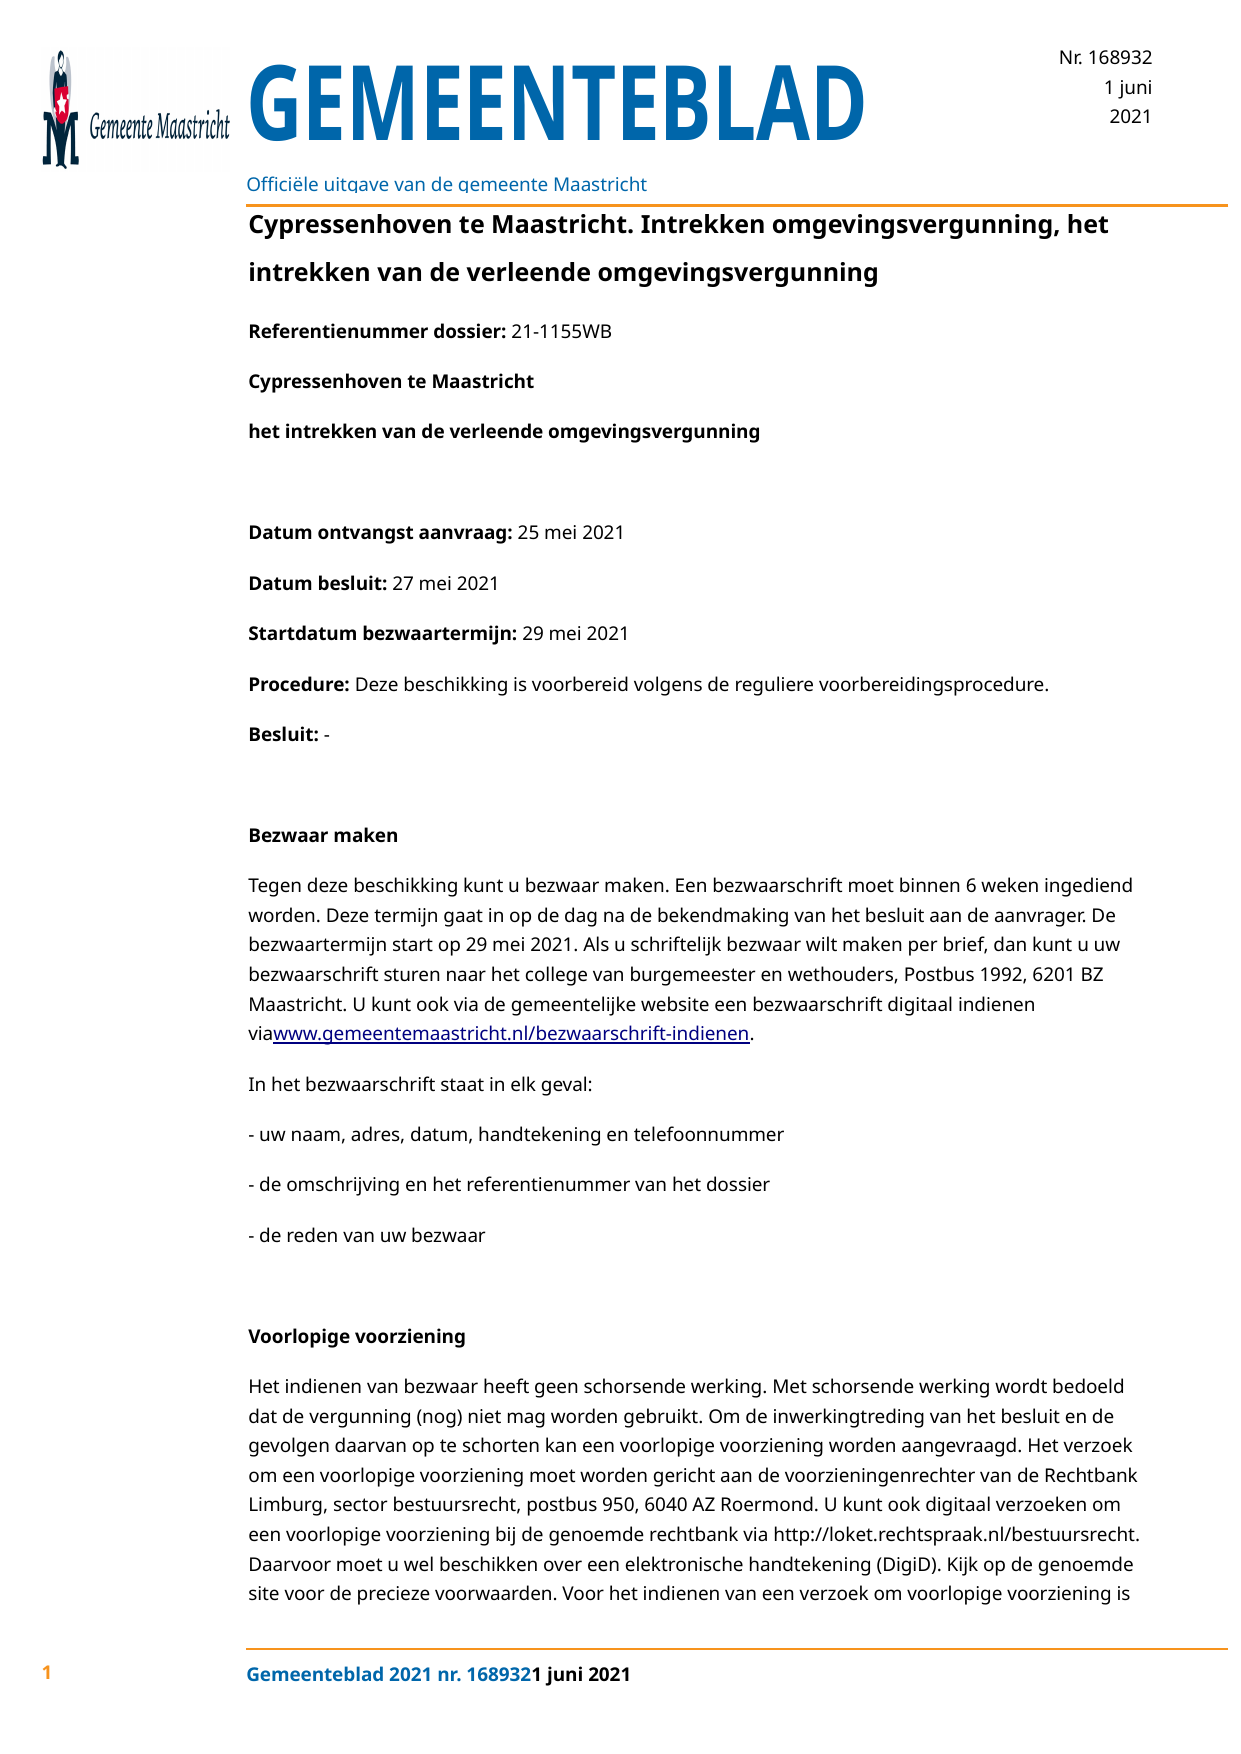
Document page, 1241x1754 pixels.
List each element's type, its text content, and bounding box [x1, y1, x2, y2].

text - de reden van uw bezwaar [248, 1222, 1152, 1248]
text Besluit: - [248, 721, 1152, 747]
text Referentienummer dossier: 21-1155WB [248, 318, 1152, 344]
text Cypressenhoven te Maastricht [248, 368, 1152, 394]
text Het indienen van bezwaar heeft geen schorsende werking. Met schorsende werking wordt bedoeld dat de vergunning (nog) niet mag worden gebruikt. Om de inwerkingtreding van het besluit en de gevolgen daarvan op te schorten kan een voorlopige voorziening worden aangevraagd. Het verzoek om een voorlopige voorziening moet worden gericht aan de voorzieningenrechter van de Rechtbank Limburg, sector bestuursrecht, postbus 950, 6040 AZ Roermond. U kunt ook digitaal verzoeken om een voorlopige voorziening bij de genoemde rechtbank via http://loket.rechtspraak.nl/bestuursrecht. Daarvoor moet u wel beschikken over een elektronische handtekening (DigiD). Kijk op de genoemde site voor de precieze voorwaarden. Voor het indienen van een verzoek om voorlopige voorziening is [248, 1373, 1152, 1606]
text Datum besluit: 27 mei 2021 [248, 570, 1152, 596]
text Startdatum bezwaartermijn: 29 mei 2021 [248, 620, 1152, 646]
text Procedure: Deze beschikking is voorbereid volgens de reguliere voorbereidingsprocedure. [248, 671, 1152, 697]
text Tegen deze beschikking kunt u bezwaar maken. Een bezwaarschrift moet binnen 6 weken ingediend worden. Deze termijn gaat in op de dag na de bekendmaking van het besluit aan de aanvrager. De bezwaartermijn start op 29 mei 2021. Als u schriftelijk bezwaar wilt maken per brief, dan kunt u uw bezwaarschrift sturen naar het college van burgemeester en wethouders, Postbus 1992, 6201 BZ Maastricht. U kunt ook via de gemeentelijke website een bezwaarschrift digitaal indienen viawww.gemeentemaastricht.nl/bezwaarschrift-indienen. [248, 872, 1152, 1046]
text Bezwaar maken [248, 822, 1152, 848]
text het intrekken van de verleende omgevingsvergunning [248, 419, 1152, 444]
text Datum ontvangst aanvraag: 25 mei 2021 [248, 519, 1152, 545]
text In het bezwaarschrift staat in elk geval: [248, 1071, 1152, 1097]
text Voorlopige voorziening [248, 1323, 1152, 1349]
text - de omschrijving en het referentienummer van het dossier [248, 1172, 1152, 1197]
text Cypressenhoven te Maastricht. Intrekken omgevingsvergunning, het intrekken van de verleende omgevingsvergunning [248, 207, 1152, 288]
picture [41, 47, 231, 172]
text - uw naam, adres, datum, handtekening en telefoonnummer [248, 1121, 1152, 1147]
